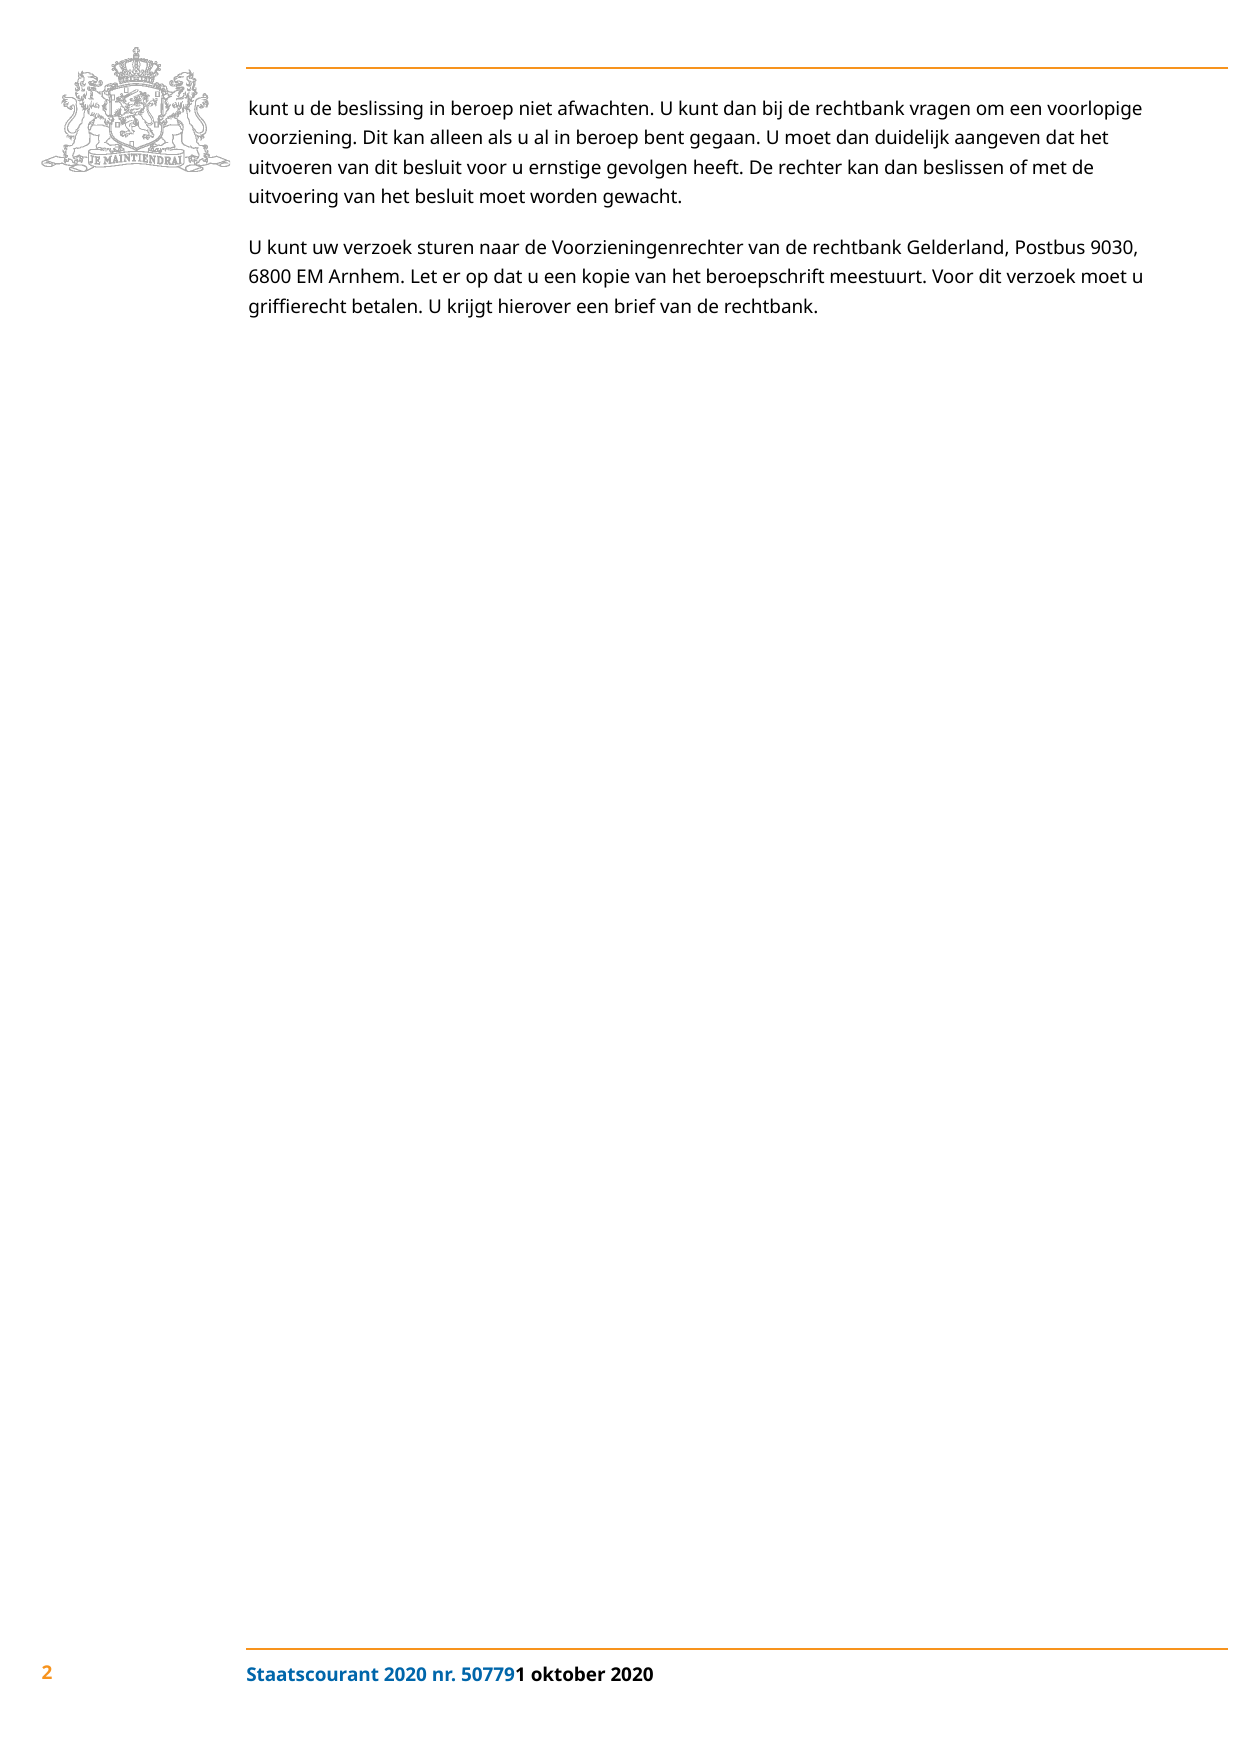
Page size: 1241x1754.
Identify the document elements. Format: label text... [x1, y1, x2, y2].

picture [41, 47, 231, 172]
text U kunt uw verzoek sturen naar de Voorzieningenrechter van de rechtbank Gelderland, Postbus 9030, 6800 EM Arnhem. Let er op dat u een kopie van het beroepschrift meestuurt. Voor dit verzoek moet u griffierecht betalen. U krijgt hierover een brief van de rechtbank. [248, 234, 1152, 319]
text kunt u de beslissing in beroep niet afwachten. U kunt dan bij de rechtbank vragen om een voorlopige voorziening. Dit kan alleen als u al in beroep bent gegaan. U moet dan duidelijk aangeven dat het uitvoeren van dit besluit voor u ernstige gevolgen heeft. De rechter kan dan beslissen of met de uitvoering van het besluit moet worden gewacht. [248, 95, 1152, 209]
